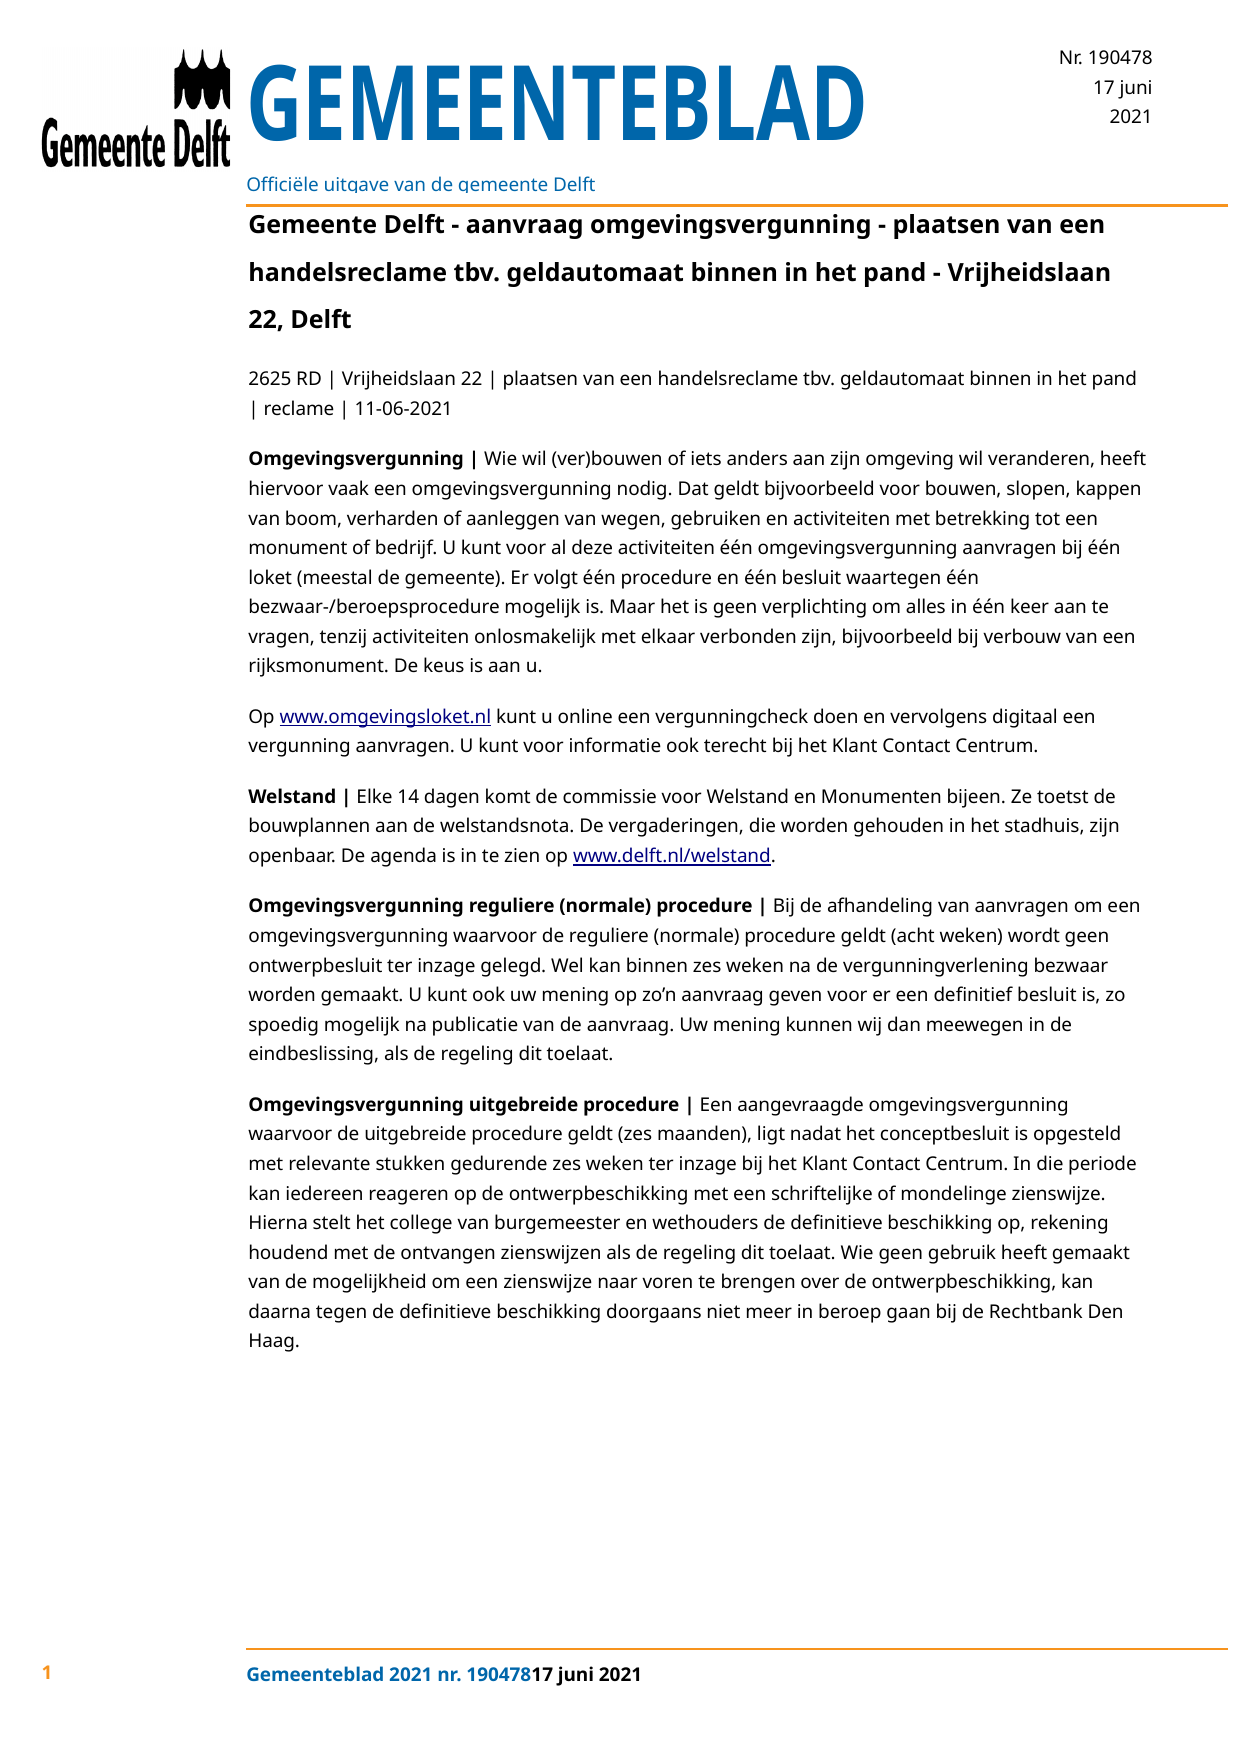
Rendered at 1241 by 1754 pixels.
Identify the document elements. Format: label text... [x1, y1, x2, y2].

picture [41, 47, 231, 172]
text Op www.omgevingsloket.nl kunt u online een vergunningcheck doen en vervolgens digitaal een vergunning aanvragen. U kunt voor informatie ook terecht bij het Klant Contact Centrum. [248, 703, 1152, 758]
text Omgevingsvergunning uitgebreide procedure | Een aangevraagde omgevingsvergunning waarvoor de uitgebreide procedure geldt (zes maanden), ligt nadat het conceptbesluit is opgesteld met relevante stukken gedurende zes weken ter inzage bij het Klant Contact Centrum. In die periode kan iedereen reageren op de ontwerpbeschikking met een schriftelijke of mondelinge zienswijze. Hierna stelt het college van burgemeester en wethouders de definitieve beschikking op, rekening houdend met de ontvangen zienswijzen als de regeling dit toelaat. Wie geen gebruik heeft gemaakt van de mogelijkheid om een zienswijze naar voren te brengen over de ontwerpbeschikking, kan daarna tegen de definitieve beschikking doorgaans niet meer in beroep gaan bij de Rechtbank Den Haag. [248, 1091, 1152, 1353]
text Welstand | Elke 14 dagen komt de commissie voor Welstand en Monumenten bijeen. Ze toetst de bouwplannen aan de welstandsnota. De vergaderingen, die worden gehouden in het stadhuis, zijn openbaar. De agenda is in te zien op www.delft.nl/welstand. [248, 783, 1152, 868]
text 2625 RD | Vrijheidslaan 22 | plaatsen van een handelsreclame tbv. geldautomaat binnen in het pand | reclame | 11-06-2021 [248, 366, 1152, 421]
text Gemeente Delft - aanvraag omgevingsvergunning - plaatsen van een handelsreclame tbv. geldautomaat binnen in het pand - Vrijheidslaan 22, Delft [248, 207, 1152, 336]
text Omgevingsvergunning | Wie wil (ver)bouwen of iets anders aan zijn omgeving wil veranderen, heeft hiervoor vaak een omgevingsvergunning nodig. Dat geldt bijvoorbeeld voor bouwen, slopen, kappen van boom, verharden of aanleggen van wegen, gebruiken en activiteiten met betrekking tot een monument of bedrijf. U kunt voor al deze activiteiten één omgevingsvergunning aanvragen bij één loket (meestal de gemeente). Er volgt één procedure en één besluit waartegen één bezwaar-/beroepsprocedure mogelijk is. Maar het is geen verplichting om alles in één keer aan te vragen, tenzij activiteiten onlosmakelijk met elkaar verbonden zijn, bijvoorbeeld bij verbouw van een rijksmonument. De keus is aan u. [248, 446, 1152, 678]
text Omgevingsvergunning reguliere (normale) procedure | Bij de afhandeling van aanvragen om een omgevingsvergunning waarvoor de reguliere (normale) procedure geldt (acht weken) wordt geen ontwerpbesluit ter inzage gelegd. Wel kan binnen zes weken na de vergunningverlening bezwaar worden gemaakt. U kunt ook uw mening op zo’n aanvraag geven voor er een definitief besluit is, zo spoedig mogelijk na publicatie van de aanvraag. Uw mening kunnen wij dan meewegen in de eindbeslissing, als de regeling dit toelaat. [248, 893, 1152, 1066]
